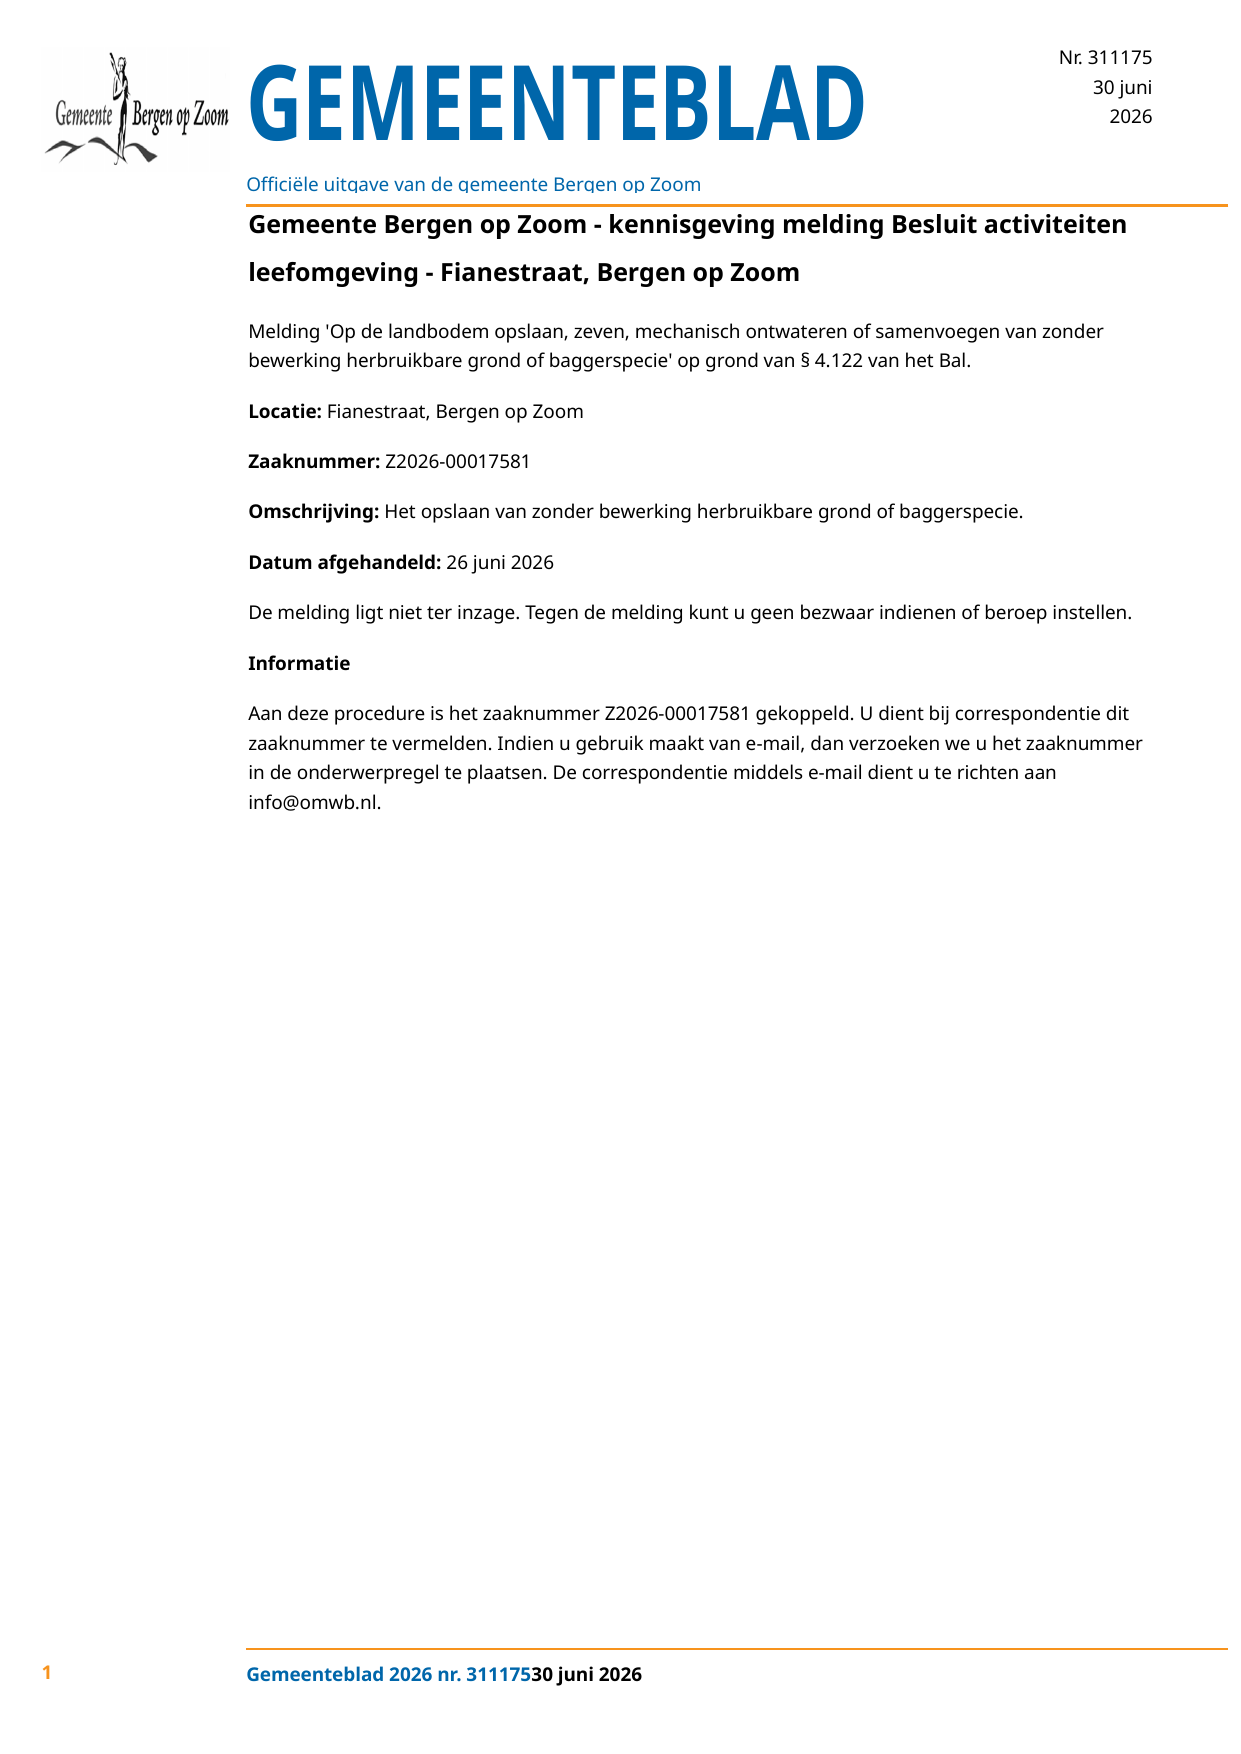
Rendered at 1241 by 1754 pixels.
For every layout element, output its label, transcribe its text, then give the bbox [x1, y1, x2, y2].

picture [41, 47, 231, 172]
text Aan deze procedure is het zaaknummer Z2026-00017581 gekoppeld. U dient bij correspondentie dit zaaknummer te vermelden. Indien u gebruik maakt van e-mail, dan verzoeken we u het zaaknummer in de onderwerpregel te plaatsen. De correspondentie middels e-mail dient u te richten aan info@omwb.nl. [248, 700, 1152, 815]
text Omschrijving: Het opslaan van zonder bewerking herbruikbare grond of baggerspecie. [248, 499, 1152, 524]
text Gemeente Bergen op Zoom - kennisgeving melding Besluit activiteiten leefomgeving - Fianestraat, Bergen op Zoom [248, 207, 1152, 288]
text De melding ligt niet ter inzage. Tegen de melding kunt u geen bezwaar indienen of beroep instellen. [248, 599, 1152, 625]
text Datum afgehandeld: 26 juni 2026 [248, 549, 1152, 575]
text Locatie: Fianestraat, Bergen op Zoom [248, 398, 1152, 424]
text Zaaknummer: Z2026-00017581 [248, 448, 1152, 474]
text Informatie [248, 650, 1152, 676]
text Melding 'Op de landbodem opslaan, zeven, mechanisch ontwateren of samenvoegen van zonder bewerking herbruikbare grond of baggerspecie' op grond van § 4.122 van het Bal. [248, 318, 1152, 373]
